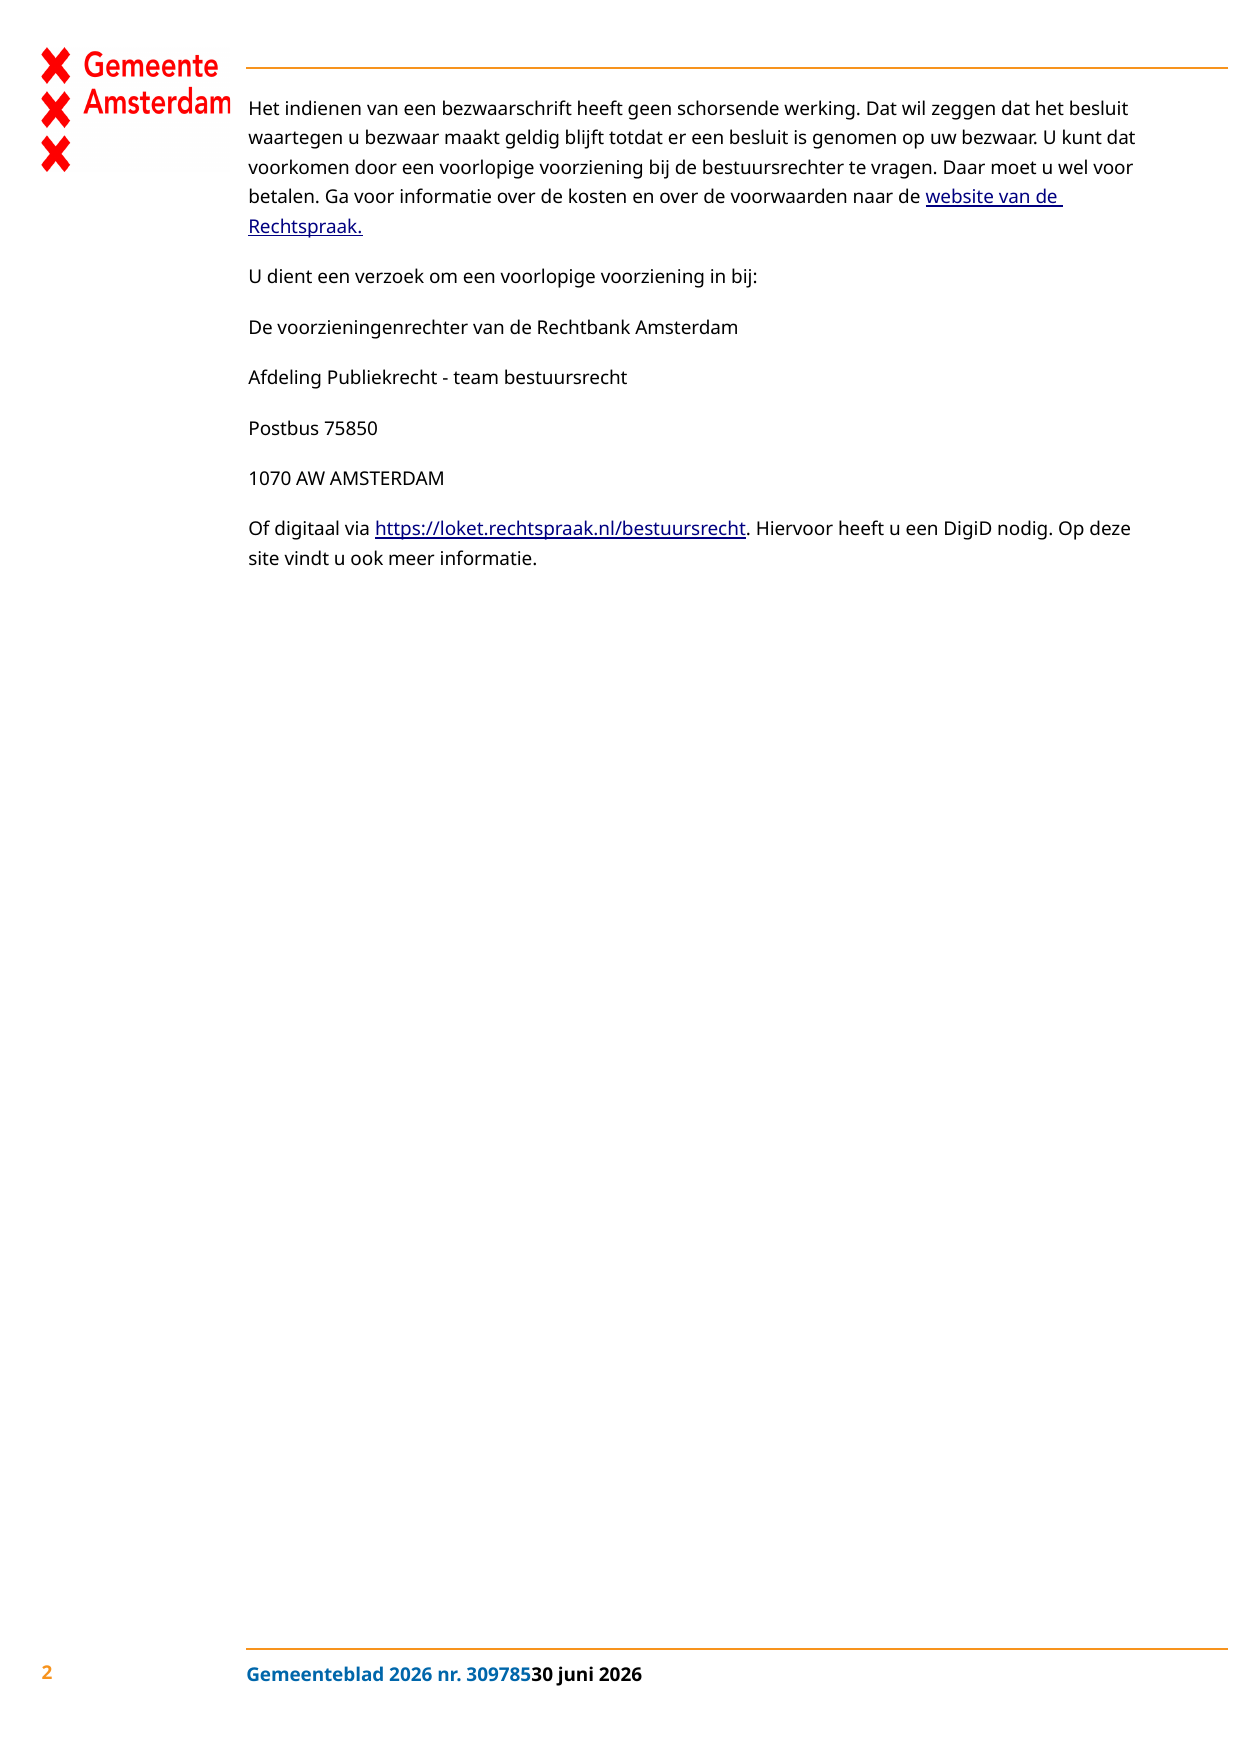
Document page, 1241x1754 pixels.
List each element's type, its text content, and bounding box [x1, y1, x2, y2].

text Het indienen van een bezwaarschrift heeft geen schorsende werking. Dat wil zeggen dat het besluit waartegen u bezwaar maakt geldig blijft totdat er een besluit is genomen op uw bezwaar. U kunt dat voorkomen door een voorlopige voorziening bij de bestuursrechter te vragen. Daar moet u wel voor betalen. Ga voor informatie over de kosten en over de voorwaarden naar de website van de Rechtspraak. [248, 95, 1152, 239]
text Afdeling Publiekrecht - team bestuursrecht [248, 364, 1152, 390]
text De voorzieningenrechter van de Rechtbank Amsterdam [248, 314, 1152, 340]
picture [41, 47, 231, 172]
text Of digitaal via https://loket.rechtspraak.nl/bestuursrecht. Hiervoor heeft u een DigiD nodig. Op deze site vindt u ook meer informatie. [248, 516, 1152, 571]
text Postbus 75850 [248, 415, 1152, 441]
text 1070 AW AMSTERDAM [248, 465, 1152, 491]
text U dient een verzoek om een voorlopige voorziening in bij: [248, 263, 1152, 289]
